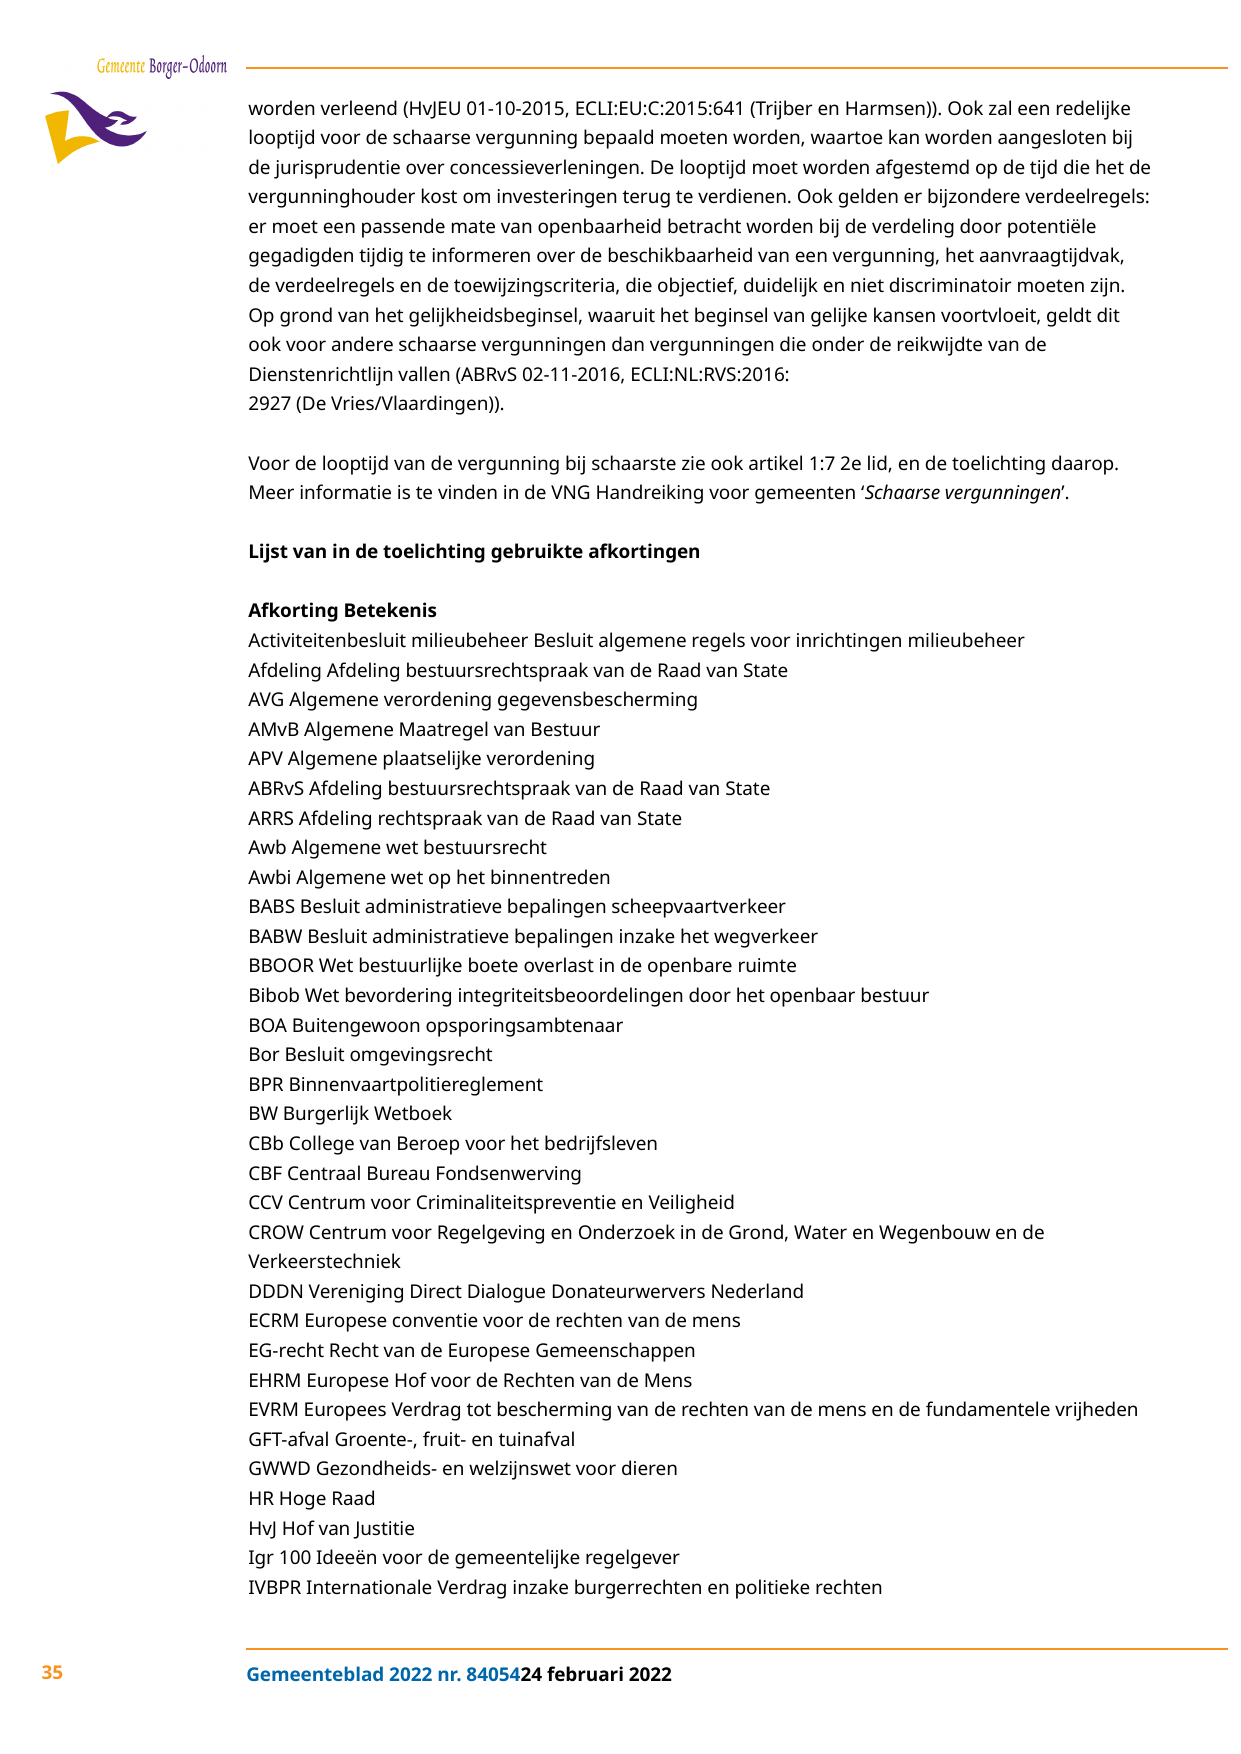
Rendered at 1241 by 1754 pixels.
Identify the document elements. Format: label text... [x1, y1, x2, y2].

text GWWD Gezondheids- en welzijnswet voor dieren [248, 1456, 1152, 1481]
text EHRM Europese Hof voor de Rechten van de Mens [248, 1367, 1152, 1393]
text GFT-afval Groente-, fruit- en tuinafval [248, 1426, 1152, 1452]
text BW Burgerlijk Wetboek [248, 1101, 1152, 1126]
text EVRM Europees Verdrag tot bescherming van de rechten van de mens en de fundamentele vrijheden [248, 1396, 1152, 1422]
text BPR Binnenvaartpolitiereglement [248, 1071, 1152, 1097]
text Bibob Wet bevordering integriteitsbeoordelingen door het openbaar bestuur [248, 982, 1152, 1008]
picture [41, 47, 231, 172]
text ARRS Afdeling rechtspraak van de Raad van State [248, 805, 1152, 831]
text Igr 100 Ideeën voor de gemeentelijke regelgever [248, 1544, 1152, 1570]
text CBF Centraal Bureau Fondsenwerving [248, 1160, 1152, 1186]
text Bor Besluit omgevingsrecht [248, 1041, 1152, 1067]
text CCV Centrum voor Criminaliteitspreventie en Veiligheid [248, 1189, 1152, 1215]
text Awbi Algemene wet op het binnentreden [248, 864, 1152, 890]
text worden verleend (HvJEU 01-10-2015, ECLI:EU:C:2015:641 (Trijber en Harmsen)). Ook zal een redelijke looptijd voor de schaarse vergunning bepaald moeten worden, waartoe kan worden aangesloten bij de jurisprudentie over concessieverleningen. De looptijd moet worden afgestemd op de tijd die het de vergunninghouder kost om investeringen terug te verdienen. Ook gelden er bijzondere verdeelregels: er moet een passende mate van openbaarheid betracht worden bij de verdeling door potentiële gegadigden tijdig te informeren over de beschikbaarheid van een vergunning, het aanvraagtijdvak, de verdeelregels en de toewijzingscriteria, die objectief, duidelijk en niet discriminatoir moeten zijn. Op grond van het gelijkheidsbeginsel, waaruit het beginsel van gelijke kansen voortvloeit, geldt dit ook voor andere schaarse vergunningen dan vergunningen die onder de reikwijdte van de Dienstenrichtlijn vallen (ABRvS 02-11-2016, ECLI:NL:RVS:2016: [248, 95, 1152, 387]
text HvJ Hof van Justitie [248, 1515, 1152, 1541]
text BABS Besluit administratieve bepalingen scheepvaartverkeer [248, 893, 1152, 919]
text AMvB Algemene Maatregel van Bestuur [248, 716, 1152, 742]
text CBb College van Beroep voor het bedrijfsleven [248, 1130, 1152, 1156]
text BOA Buitengewoon opsporingsambtenaar [248, 1012, 1152, 1038]
text HR Hoge Raad [248, 1485, 1152, 1511]
text CROW Centrum voor Regelgeving en Onderzoek in de Grond, Water en Wegenbouw en de Verkeerstechniek [248, 1219, 1152, 1274]
text 2927 (De Vries/Vlaardingen)). [248, 391, 1152, 416]
text Activiteitenbesluit milieubeheer Besluit algemene regels voor inrichtingen milieubeheer [248, 627, 1152, 653]
text AVG Algemene verordening gegevensbescherming [248, 686, 1152, 712]
text BABW Besluit administratieve bepalingen inzake het wegverkeer [248, 923, 1152, 949]
text EG-recht Recht van de Europese Gemeenschappen [248, 1337, 1152, 1363]
text ECRM Europese conventie voor de rechten van de mens [248, 1308, 1152, 1333]
text IVBPR Internationale Verdrag inzake burgerrechten en politieke rechten [248, 1574, 1152, 1600]
text Awb Algemene wet bestuursrecht [248, 834, 1152, 860]
text BBOOR Wet bestuurlijke boete overlast in de openbare ruimte [248, 953, 1152, 978]
text Afkorting Betekenis [248, 598, 1152, 623]
text Voor de looptijd van de vergunning bij schaarste zie ook artikel 1:7 2e lid, en de toelichting daarop. Meer informatie is te vinden in de VNG Handreiking voor gemeenten ‘Schaarse vergunningen’. [248, 450, 1152, 505]
text DDDN Vereniging Direct Dialogue Donateurwervers Nederland [248, 1278, 1152, 1304]
text APV Algemene plaatselijke verordening [248, 746, 1152, 771]
text Lijst van in de toelichting gebruikte afkortingen [248, 538, 1152, 564]
text ABRvS Afdeling bestuursrechtspraak van de Raad van State [248, 775, 1152, 801]
text Afdeling Afdeling bestuursrechtspraak van de Raad van State [248, 657, 1152, 683]
